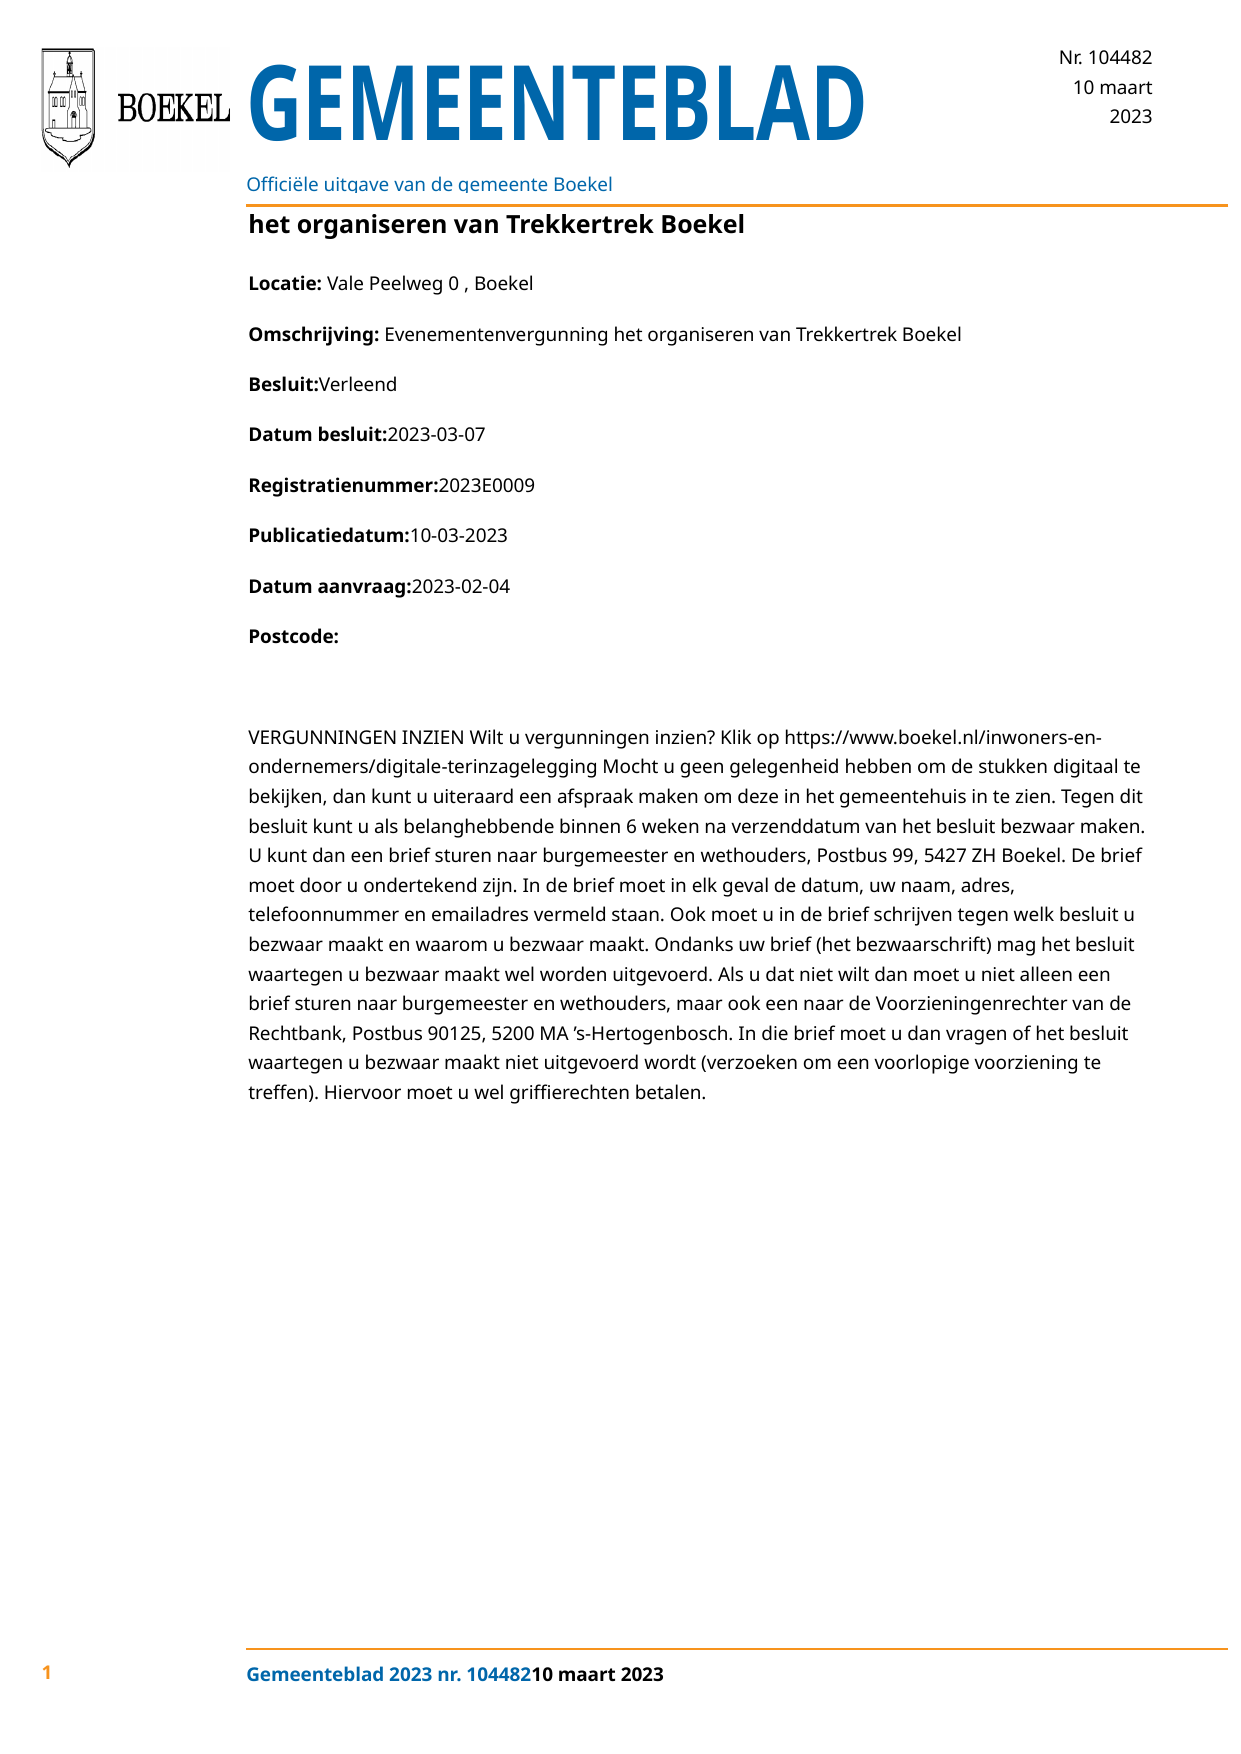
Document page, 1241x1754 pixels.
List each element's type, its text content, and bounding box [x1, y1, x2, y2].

text Locatie: Vale Peelweg 0 , Boekel [248, 270, 1152, 296]
text Postcode: [248, 623, 1152, 649]
picture [41, 47, 231, 172]
text Omschrijving: Evenementenvergunning het organiseren van Trekkertrek Boekel [248, 321, 1152, 346]
text VERGUNNINGEN INZIEN Wilt u vergunningen inzien? Klik op https://www.boekel.nl/inwoners-en-ondernemers/digitale-terinzagelegging Mocht u geen gelegenheid hebben om de stukken digitaal te bekijken, dan kunt u uiteraard een afspraak maken om deze in het gemeentehuis in te zien. Tegen dit besluit kunt u als belanghebbende binnen 6 weken na verzenddatum van het besluit bezwaar maken. U kunt dan een brief sturen naar burgemeester en wethouders, Postbus 99, 5427 ZH Boekel. De brief moet door u ondertekend zijn. In de brief moet in elk geval de datum, uw naam, adres, telefoonnummer en emailadres vermeld staan. Ook moet u in de brief schrijven tegen welk besluit u bezwaar maakt en waarom u bezwaar maakt. Ondanks uw brief (het bezwaarschrift) mag het besluit waartegen u bezwaar maakt wel worden uitgevoerd. Als u dat niet wilt dan moet u niet alleen een brief sturen naar burgemeester en wethouders, maar ook een naar de Voorzieningenrechter van de Rechtbank, Postbus 90125, 5200 MA ’s-Hertogenbosch. In die brief moet u dan vragen of het besluit waartegen u bezwaar maakt niet uitgevoerd wordt (verzoeken om een voorlopige voorziening te treffen). Hiervoor moet u wel griffierechten betalen. [248, 724, 1152, 1105]
text Publicatiedatum:10-03-2023 [248, 522, 1152, 548]
text het organiseren van Trekkertrek Boekel [248, 207, 1152, 241]
text Registratienummer:2023E0009 [248, 472, 1152, 498]
text Datum besluit:2023-03-07 [248, 422, 1152, 447]
text Datum aanvraag:2023-02-04 [248, 573, 1152, 598]
text Besluit:Verleend [248, 371, 1152, 397]
